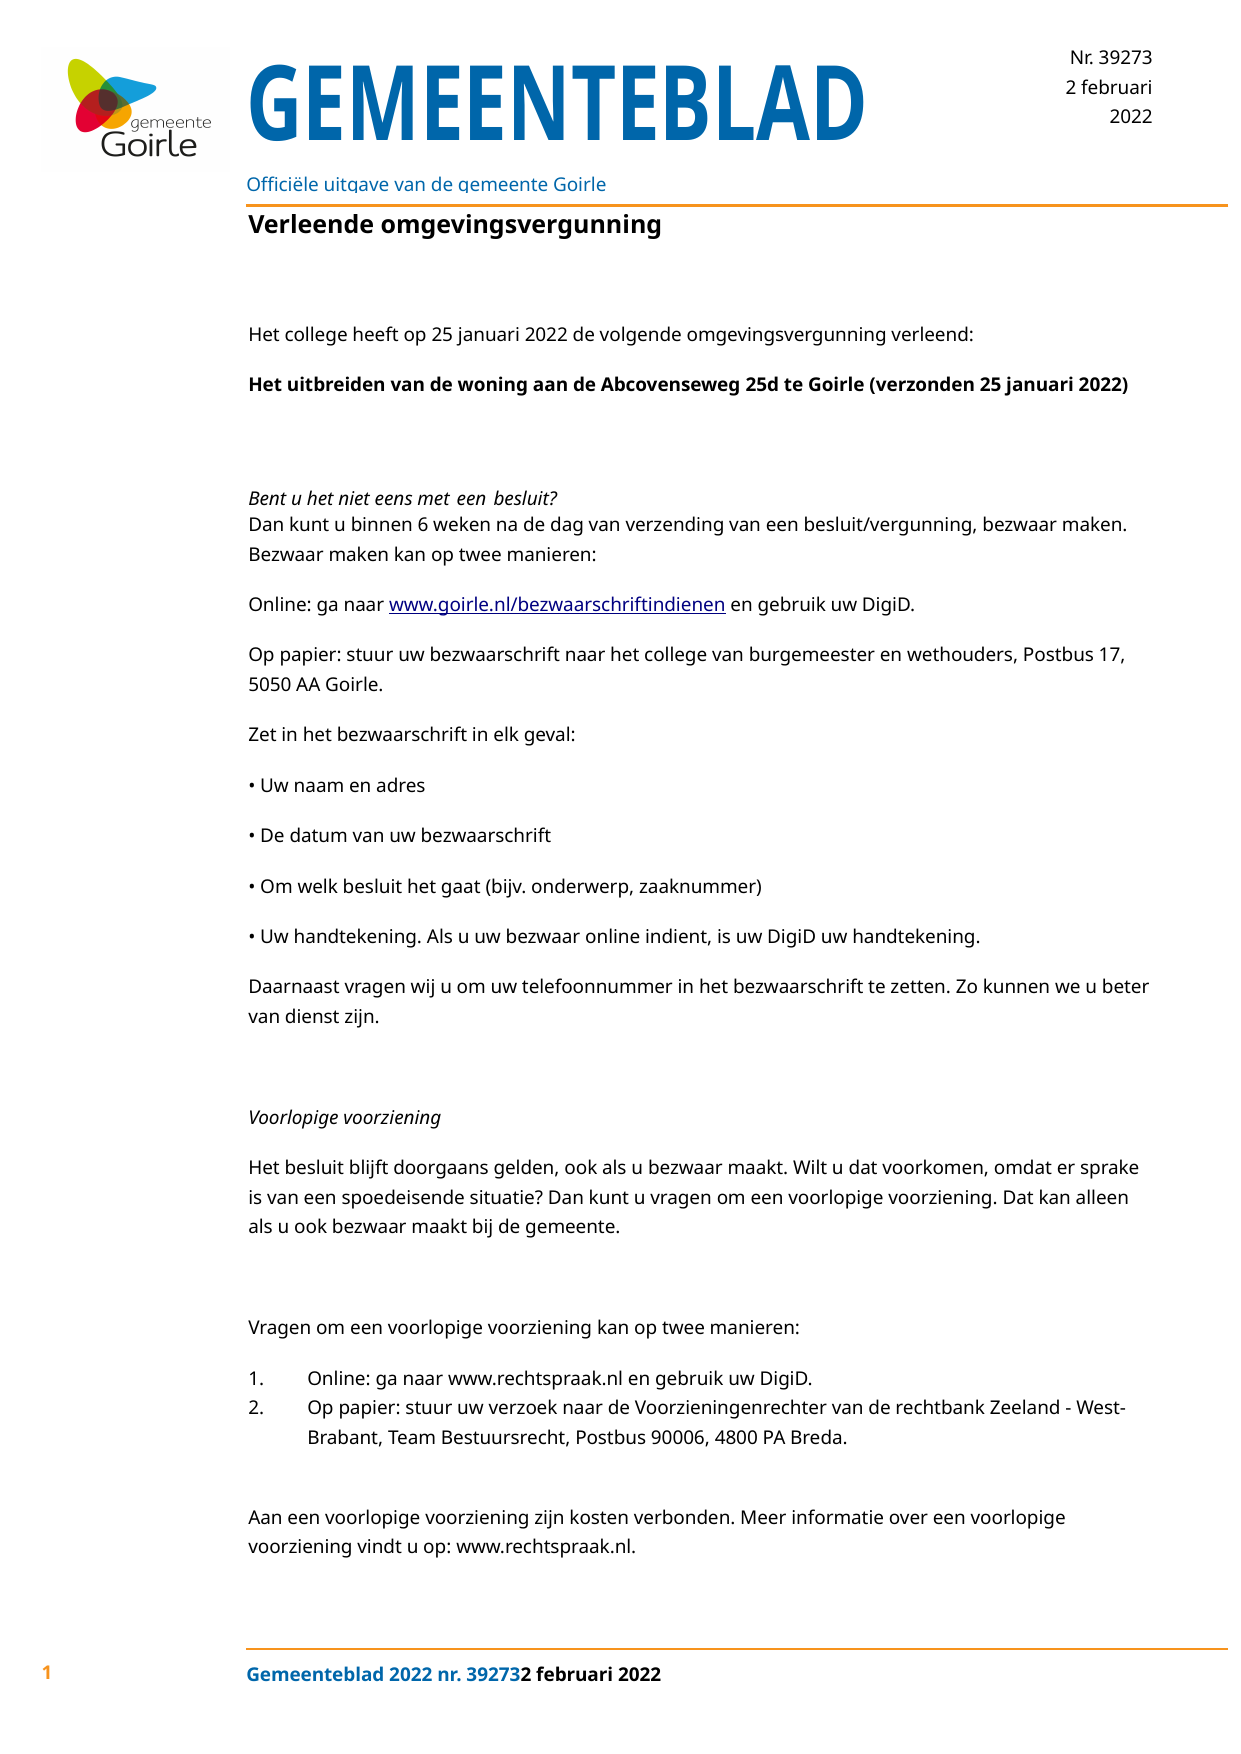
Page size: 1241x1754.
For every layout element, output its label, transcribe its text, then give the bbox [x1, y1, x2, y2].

text Voorlopige voorziening [248, 1104, 1152, 1130]
picture [41, 47, 231, 172]
text Dan kunt u binnen 6 weken na de dag van verzending van een besluit/vergunning, bezwaar maken. Bezwaar maken kan op twee manieren: [248, 511, 1152, 567]
list Op papier: stuur uw verzoek naar de Voorzieningenrechter van de rechtbank Zeeland - West-Brabant, Team Bestuursrecht, Postbus 90006, 4800 PA Breda. [248, 1394, 1152, 1450]
text Vragen om een voorlopige voorziening kan op twee manieren: [248, 1314, 1152, 1340]
text Het besluit blijft doorgaans gelden, ook als u bezwaar maakt. Wilt u dat voorkomen, omdat er sprake is van een spoedeisende situatie? Dan kunt u vragen om een voorlopige voorziening. Dat kan alleen als u ook bezwaar maakt bij de gemeente. [248, 1154, 1152, 1239]
text Daarnaast vragen wij u om uw telefoonnummer in het bezwaarschrift te zetten. Zo kunnen we u beter van dienst zijn. [248, 974, 1152, 1029]
text • De datum van uw bezwaarschrift [248, 822, 1152, 848]
text Op papier: stuur uw bezwaarschrift naar het college van burgemeester en wethouders, Postbus 17, 5050 AA Goirle. [248, 642, 1152, 697]
text Online: ga naar www.goirle.nl/bezwaarschriftindienen en gebruik uw DigiD. [248, 591, 1152, 617]
text Verleende omgevingsvergunning [248, 207, 1152, 241]
text • Uw naam en adres [248, 772, 1152, 798]
text Het college heeft op 25 januari 2022 de volgende omgevingsvergunning verleend: [248, 321, 1152, 346]
text Het uitbreiden van de woning aan de Abcovenseweg 25d te Goirle (verzonden 25 januari 2022) [248, 371, 1152, 397]
text • Om welk besluit het gaat (bijv. onderwerp, zaaknummer) [248, 873, 1152, 899]
text • Uw handtekening. Als u uw bezwaar online indient, is uw DigiD uw handtekening. [248, 923, 1152, 949]
text Aan een voorlopige voorziening zijn kosten verbonden. Meer informatie over een voorlopige voorziening vindt u op: www.rechtspraak.nl. [248, 1504, 1152, 1559]
text Bent u het niet eens met een besluit? [248, 486, 1152, 511]
list Online: ga naar www.rechtspraak.nl en gebruik uw DigiD. [248, 1365, 1152, 1391]
text Zet in het bezwaarschrift in elk geval: [248, 722, 1152, 747]
